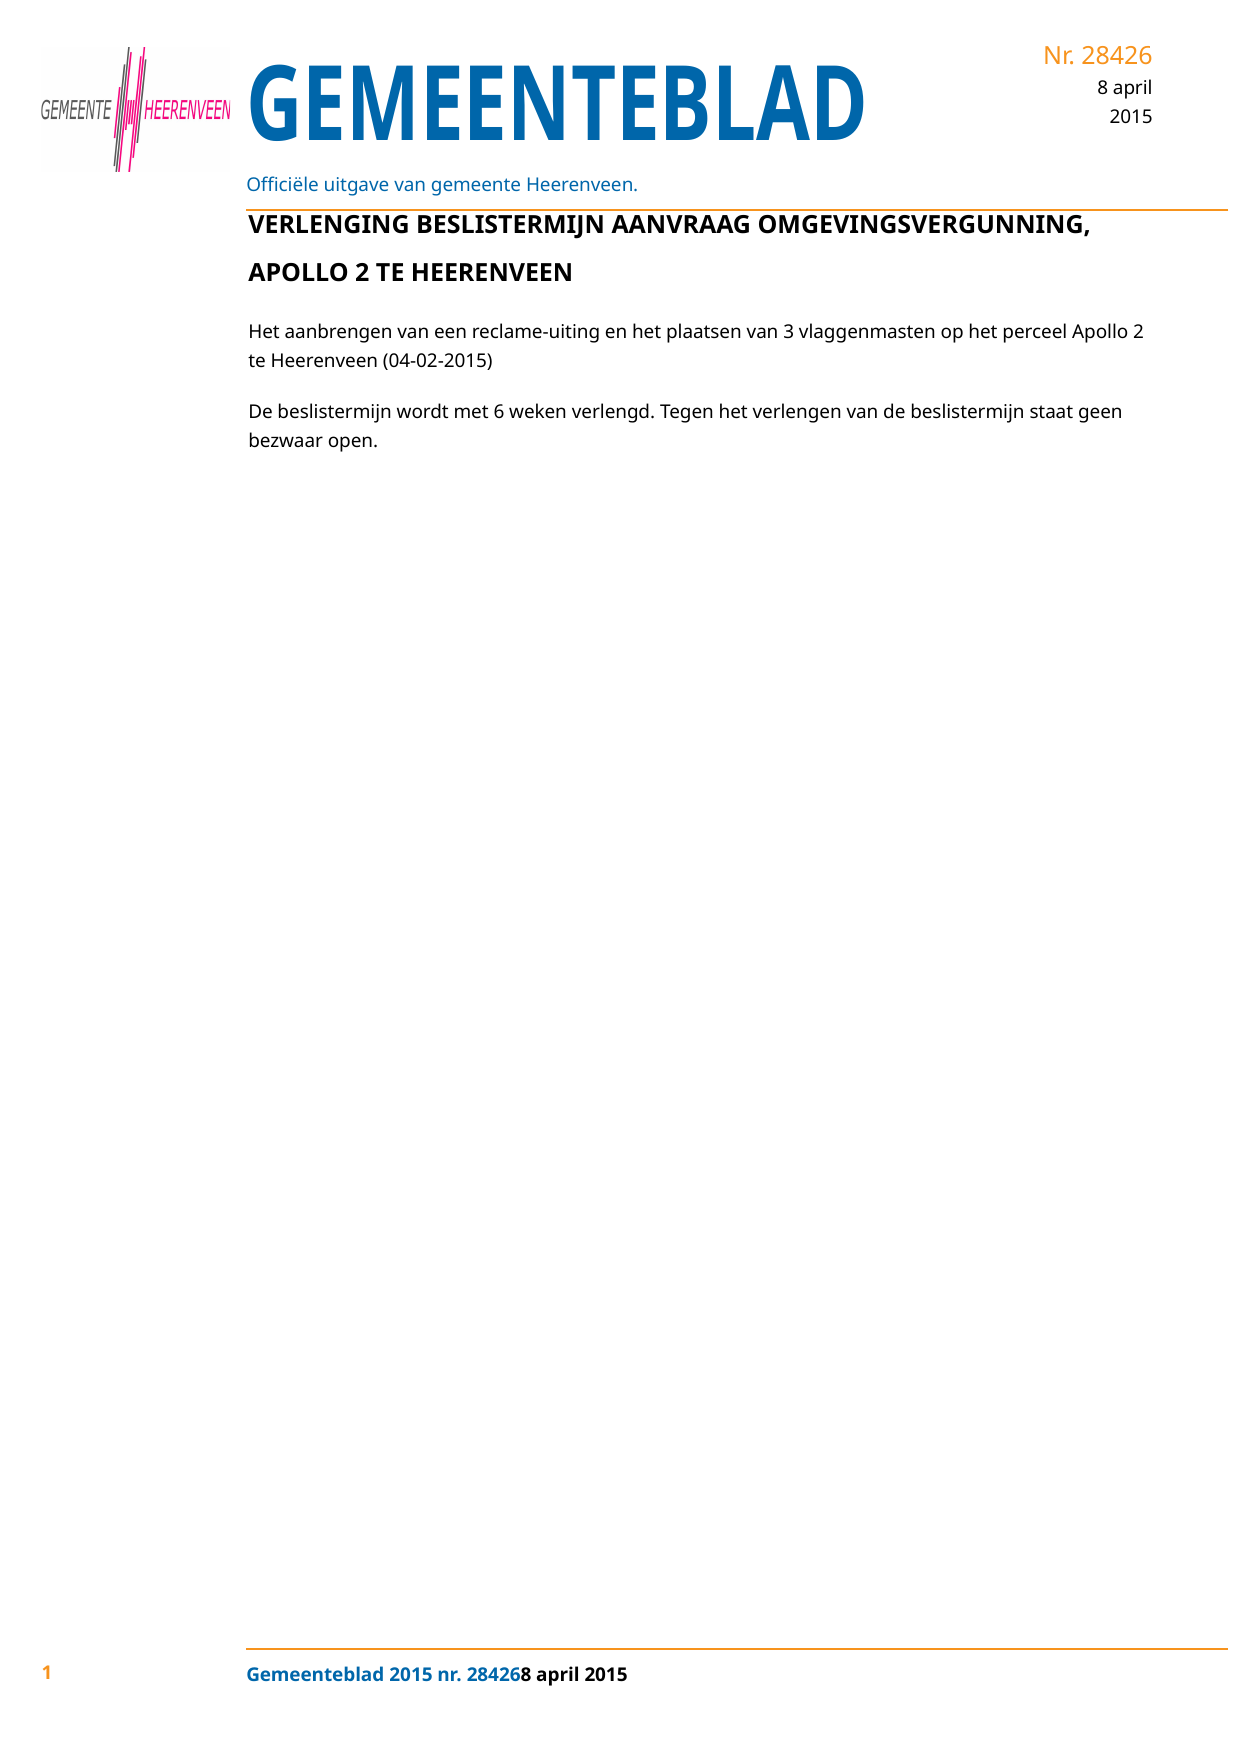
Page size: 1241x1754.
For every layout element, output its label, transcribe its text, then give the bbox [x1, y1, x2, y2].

text VERLENGING BESLISTERMIJN AANVRAAG OMGEVINGSVERGUNNING, APOLLO 2 TE HEERENVEEN [248, 211, 1152, 288]
picture [41, 47, 231, 172]
text Het aanbrengen van een reclame-uiting en het plaatsen van 3 vlaggenmasten op het perceel Apollo 2 te Heerenveen (04-02-2015) [248, 318, 1152, 373]
text De beslistermijn wordt met 6 weken verlengd. Tegen het verlengen van de beslistermijn staat geen bezwaar open. [248, 398, 1152, 453]
